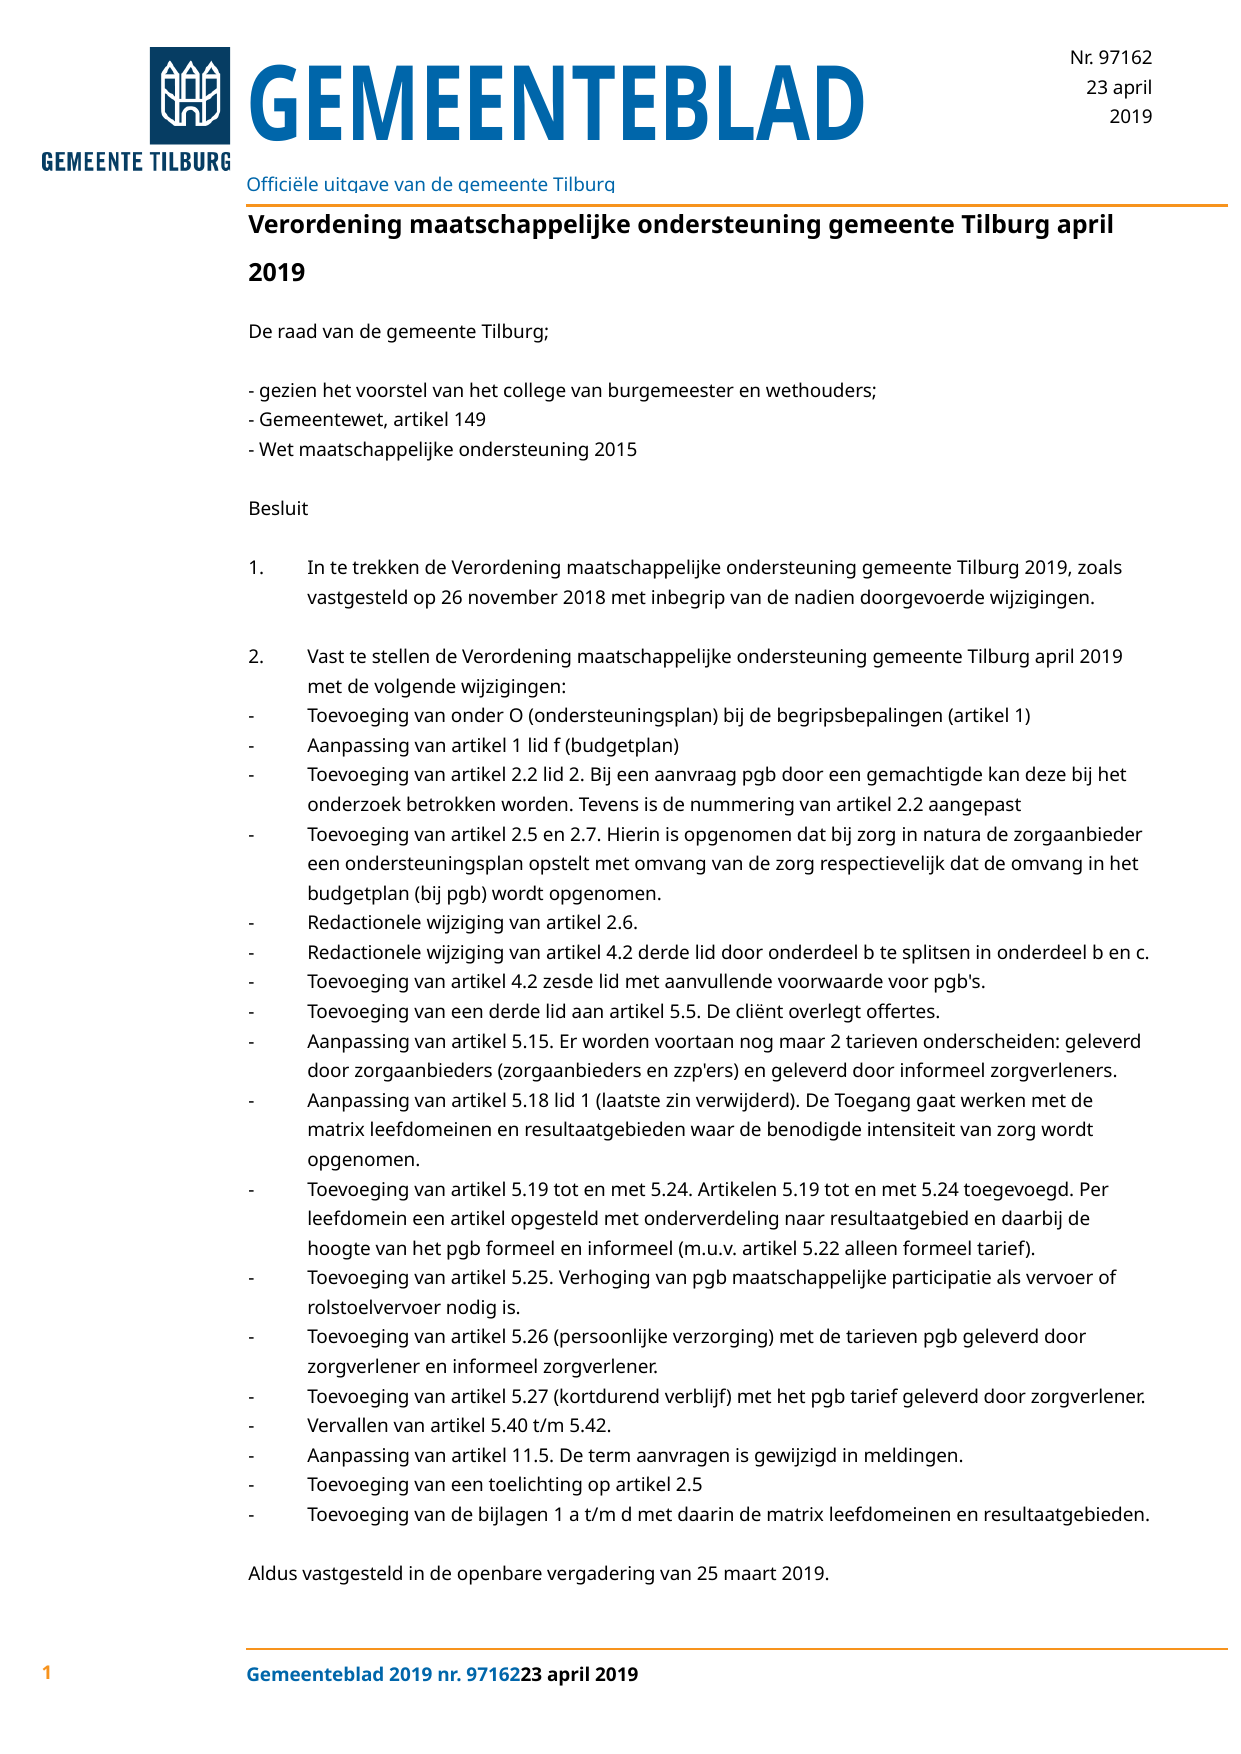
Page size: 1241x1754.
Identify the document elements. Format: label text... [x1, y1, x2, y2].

text Verordening maatschappelijke ondersteuning gemeente Tilburg april 2019 [248, 207, 1152, 288]
list Toevoeging van artikel 2.2 lid 2. Bij een aanvraag pgb door een gemachtigde kan deze bij het onderzoek betrokken worden. Tevens is de nummering van artikel 2.2 aangepast [248, 762, 1152, 817]
list Aanpassing van artikel 5.18 lid 1 (laatste zin verwijderd). De Toegang gaat werken met de matrix leefdomeinen en resultaatgebieden waar de benodigde intensiteit van zorg wordt opgenomen. [248, 1087, 1152, 1172]
text - Wet maatschappelijke ondersteuning 2015 [248, 436, 1152, 462]
text - gezien het voorstel van het college van burgemeester en wethouders; [248, 377, 1152, 403]
list Toevoeging van artikel 5.19 tot en met 5.24. Artikelen 5.19 tot en met 5.24 toegevoegd. Per leefdomein een artikel opgesteld met onderverdeling naar resultaatgebied en daarbij de hoogte van het pgb formeel en informeel (m.u.v. artikel 5.22 alleen formeel tarief). [248, 1176, 1152, 1261]
text De raad van de gemeente Tilburg; [248, 318, 1152, 344]
list Vast te stellen de Verordening maatschappelijke ondersteuning gemeente Tilburg april 2019 met de volgende wijzigingen: [248, 643, 1152, 699]
text - Gemeentewet, artikel 149 [248, 407, 1152, 432]
list Toevoeging van artikel 2.5 en 2.7. Hierin is opgenomen dat bij zorg in natura de zorgaanbieder een ondersteuningsplan opstelt met omvang van de zorg respectievelijk dat de omvang in het budgetplan (bij pgb) wordt opgenomen. [248, 821, 1152, 906]
list Toevoeging van artikel 5.26 (persoonlijke verzorging) met de tarieven pgb geleverd door zorgverlener en informeel zorgverlener. [248, 1324, 1152, 1379]
list Toevoeging van een toelichting op artikel 2.5 [248, 1472, 1152, 1497]
list Aanpassing van artikel 11.5. De term aanvragen is gewijzigd in meldingen. [248, 1442, 1152, 1468]
list In te trekken de Verordening maatschappelijke ondersteuning gemeente Tilburg 2019, zoals vastgesteld op 26 november 2018 met inbegrip van de nadien doorgevoerde wijzigingen. [248, 554, 1152, 610]
list Toevoeging van artikel 4.2 zesde lid met aanvullende voorwaarde voor pgb's. [248, 969, 1152, 994]
list Redactionele wijziging van artikel 2.6. [248, 909, 1152, 935]
list Toevoeging van artikel 5.27 (kortdurend verblijf) met het pgb tarief geleverd door zorgverlener. [248, 1383, 1152, 1409]
list Vervallen van artikel 5.40 t/m 5.42. [248, 1412, 1152, 1438]
list Toevoeging van de bijlagen 1 a t/m d met daarin de matrix leefdomeinen en resultaatgebieden. [248, 1501, 1152, 1527]
list Aanpassing van artikel 5.15. Er worden voortaan nog maar 2 tarieven onderscheiden: geleverd door zorgaanbieders (zorgaanbieders en zzp'ers) en geleverd door informeel zorgverleners. [248, 1028, 1152, 1083]
list Toevoeging van een derde lid aan artikel 5.5. De cliënt overlegt offertes. [248, 998, 1152, 1024]
list Aanpassing van artikel 1 lid f (budgetplan) [248, 732, 1152, 758]
text Aldus vastgesteld in de openbare vergadering van 25 maart 2019. [248, 1560, 1152, 1586]
list Toevoeging van onder O (ondersteuningsplan) bij de begripsbepalingen (artikel 1) [248, 702, 1152, 728]
text Besluit [248, 495, 1152, 521]
list Toevoeging van artikel 5.25. Verhoging van pgb maatschappelijke participatie als vervoer of rolstoelvervoer nodig is. [248, 1264, 1152, 1320]
picture [41, 47, 231, 172]
list Redactionele wijziging van artikel 4.2 derde lid door onderdeel b te splitsen in onderdeel b en c. [248, 939, 1152, 965]
